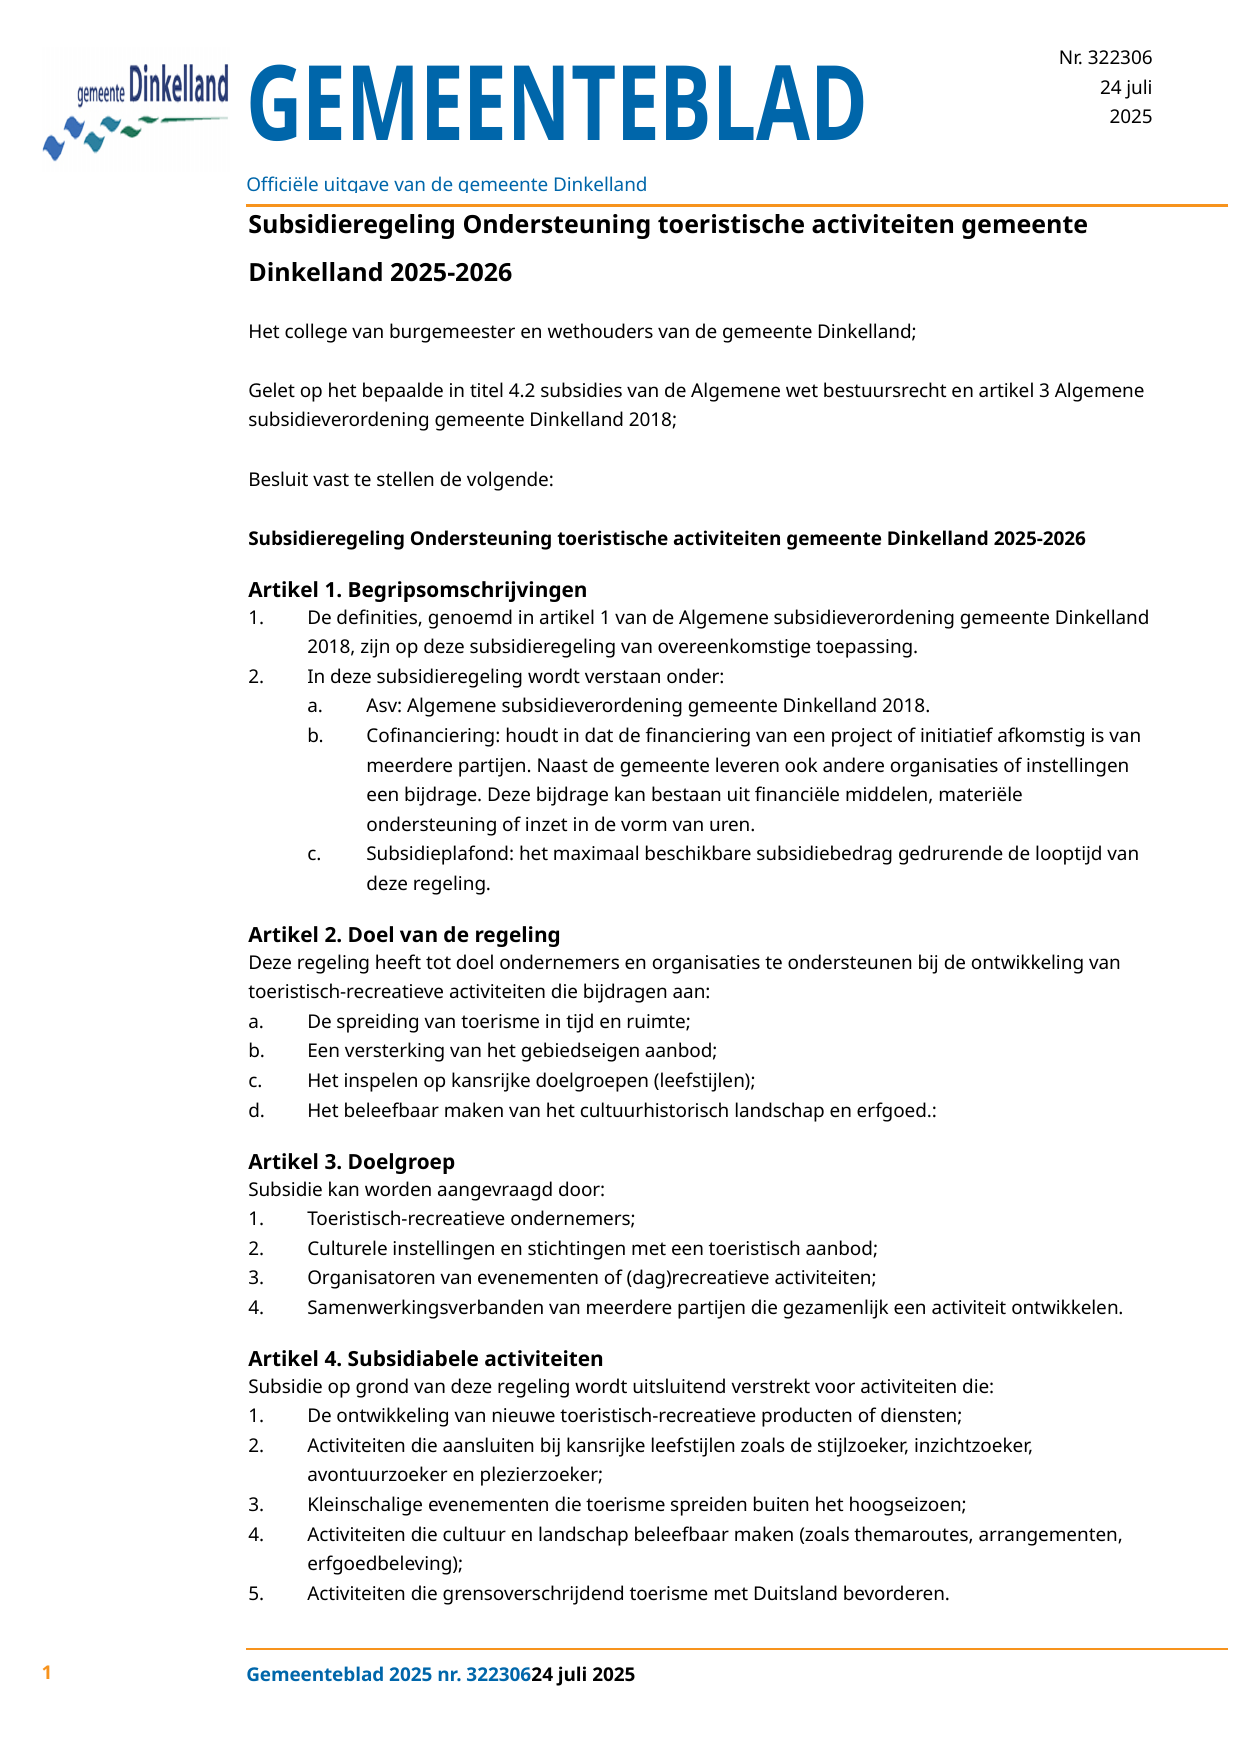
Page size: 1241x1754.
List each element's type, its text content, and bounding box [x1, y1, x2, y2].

list Subsidieplafond: het maximaal beschikbare subsidiebedrag gedrurende de looptijd van deze regeling. [307, 841, 1152, 896]
picture [41, 47, 231, 172]
text Besluit vast te stellen de volgende: [248, 466, 1152, 492]
text Artikel 3. Doelgroep [248, 1147, 1152, 1176]
text Subsidie op grond van deze regeling wordt uitsluitend verstrekt voor activiteiten die: [248, 1373, 1152, 1399]
list Het inspelen op kansrijke doelgroepen (leefstijlen); [248, 1067, 1152, 1093]
list Asv: Algemene subsidieverordening gemeente Dinkelland 2018. [307, 693, 1152, 718]
list In deze subsidieregeling wordt verstaan onder: [248, 663, 1152, 689]
list Organisatoren van evenementen of (dag)recreatieve activiteiten; [248, 1264, 1152, 1290]
list Cofinanciering: houdt in dat de financiering van een project of initiatief afkomstig is van meerdere partijen. Naast de gemeente leveren ook andere organisaties of instellingen een bijdrage. Deze bijdrage kan bestaan uit financiële middelen, materiële ondersteuning of inzet in de vorm van uren. [307, 722, 1152, 837]
list De ontwikkeling van nieuwe toeristisch-recreatieve producten of diensten; [248, 1402, 1152, 1428]
list De spreiding van toerisme in tijd en ruimte; [248, 1008, 1152, 1034]
list De definities, genoemd in artikel 1 van de Algemene subsidieverordening gemeente Dinkelland 2018, zijn op deze subsidieregeling van overeenkomstige toepassing. [248, 604, 1152, 659]
text Subsidieregeling Ondersteuning toeristische activiteiten gemeente Dinkelland 2025-2026 [248, 525, 1152, 551]
text Het college van burgemeester en wethouders van de gemeente Dinkelland; [248, 318, 1152, 344]
list Kleinschalige evenementen die toerisme spreiden buiten het hoogseizoen; [248, 1491, 1152, 1517]
list Culturele instellingen en stichtingen met een toeristisch aanbod; [248, 1235, 1152, 1261]
text Subsidie kan worden aangevraagd door: [248, 1176, 1152, 1201]
list Activiteiten die cultuur en landschap beleefbaar maken (zoals themaroutes, arrangementen, erfgoedbeleving); [248, 1521, 1152, 1576]
text Deze regeling heeft tot doel ondernemers en organisaties te ondersteunen bij de ontwikkeling van toeristisch-recreatieve activiteiten die bijdragen aan: [248, 949, 1152, 1004]
list Activiteiten die aansluiten bij kansrijke leefstijlen zoals de stijlzoeker, inzichtzoeker, avontuurzoeker en plezierzoeker; [248, 1432, 1152, 1487]
list Het beleefbaar maken van het cultuurhistorisch landschap en erfgoed.: [248, 1097, 1152, 1123]
list Toeristisch-recreatieve ondernemers; [248, 1205, 1152, 1231]
text Gelet op het bepaalde in titel 4.2 subsidies van de Algemene wet bestuursrecht en artikel 3 Algemene subsidieverordening gemeente Dinkelland 2018; [248, 377, 1152, 432]
list Samenwerkingsverbanden van meerdere partijen die gezamenlijk een activiteit ontwikkelen. [248, 1294, 1152, 1320]
list Activiteiten die grensoverschrijdend toerisme met Duitsland bevorderen. [248, 1580, 1152, 1606]
text Artikel 2. Doel van de regeling [248, 921, 1152, 949]
text Artikel 4. Subsidiabele activiteiten [248, 1344, 1152, 1373]
text Subsidieregeling Ondersteuning toeristische activiteiten gemeente Dinkelland 2025-2026 [248, 207, 1152, 288]
list Een versterking van het gebiedseigen aanbod; [248, 1038, 1152, 1063]
text Artikel 1. Begripsomschrijvingen [248, 575, 1152, 604]
